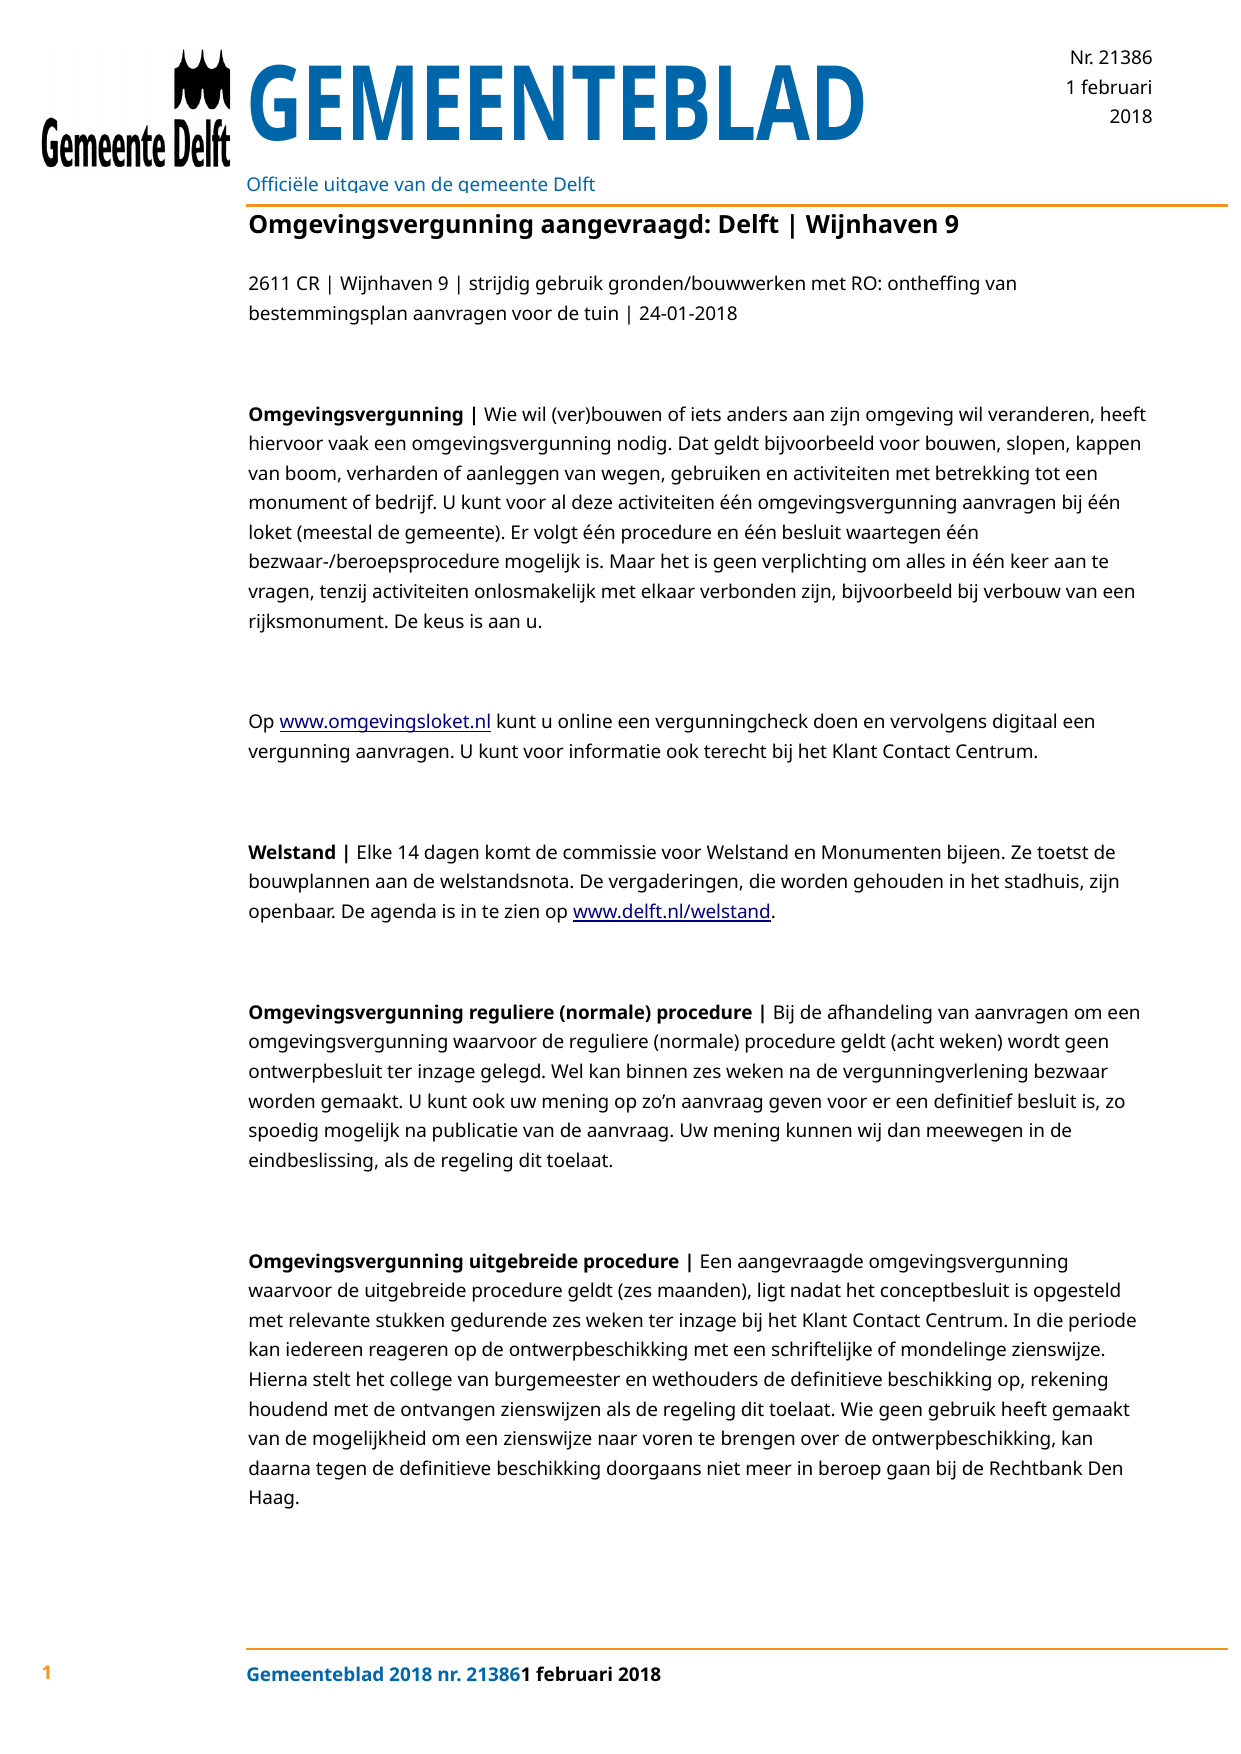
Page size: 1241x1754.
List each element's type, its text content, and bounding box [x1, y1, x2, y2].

text Omgevingsvergunning uitgebreide procedure | Een aangevraagde omgevingsvergunning waarvoor de uitgebreide procedure geldt (zes maanden), ligt nadat het conceptbesluit is opgesteld met relevante stukken gedurende zes weken ter inzage bij het Klant Contact Centrum. In die periode kan iedereen reageren op de ontwerpbeschikking met een schriftelijke of mondelinge zienswijze. Hierna stelt het college van burgemeester en wethouders de definitieve beschikking op, rekening houdend met de ontvangen zienswijzen als de regeling dit toelaat. Wie geen gebruik heeft gemaakt van de mogelijkheid om een zienswijze naar voren te brengen over de ontwerpbeschikking, kan daarna tegen de definitieve beschikking doorgaans niet meer in beroep gaan bij de Rechtbank Den Haag. [248, 1248, 1152, 1510]
text Omgevingsvergunning aangevraagd: Delft | Wijnhaven 9 [248, 207, 1152, 241]
text Welstand | Elke 14 dagen komt de commissie voor Welstand en Monumenten bijeen. Ze toetst de bouwplannen aan de welstandsnota. De vergaderingen, die worden gehouden in het stadhuis, zijn openbaar. De agenda is in te zien op www.delft.nl/welstand. [248, 839, 1152, 924]
text Op www.omgevingsloket.nl kunt u online een vergunningcheck doen en vervolgens digitaal een vergunning aanvragen. U kunt voor informatie ook terecht bij het Klant Contact Centrum. [248, 709, 1152, 764]
text Omgevingsvergunning | Wie wil (ver)bouwen of iets anders aan zijn omgeving wil veranderen, heeft hiervoor vaak een omgevingsvergunning nodig. Dat geldt bijvoorbeeld voor bouwen, slopen, kappen van boom, verharden of aanleggen van wegen, gebruiken en activiteiten met betrekking tot een monument of bedrijf. U kunt voor al deze activiteiten één omgevingsvergunning aanvragen bij één loket (meestal de gemeente). Er volgt één procedure en één besluit waartegen één bezwaar-/beroepsprocedure mogelijk is. Maar het is geen verplichting om alles in één keer aan te vragen, tenzij activiteiten onlosmakelijk met elkaar verbonden zijn, bijvoorbeeld bij verbouw van een rijksmonument. De keus is aan u. [248, 401, 1152, 633]
picture [41, 47, 231, 172]
text 2611 CR | Wijnhaven 9 | strijdig gebruik gronden/bouwwerken met RO: ontheffing van bestemmingsplan aanvragen voor de tuin | 24-01-2018 [248, 270, 1152, 326]
text Omgevingsvergunning reguliere (normale) procedure | Bij de afhandeling van aanvragen om een omgevingsvergunning waarvoor de reguliere (normale) procedure geldt (acht weken) wordt geen ontwerpbesluit ter inzage gelegd. Wel kan binnen zes weken na de vergunningverlening bezwaar worden gemaakt. U kunt ook uw mening op zo’n aanvraag geven voor er een definitief besluit is, zo spoedig mogelijk na publicatie van de aanvraag. Uw mening kunnen wij dan meewegen in de eindbeslissing, als de regeling dit toelaat. [248, 999, 1152, 1173]
